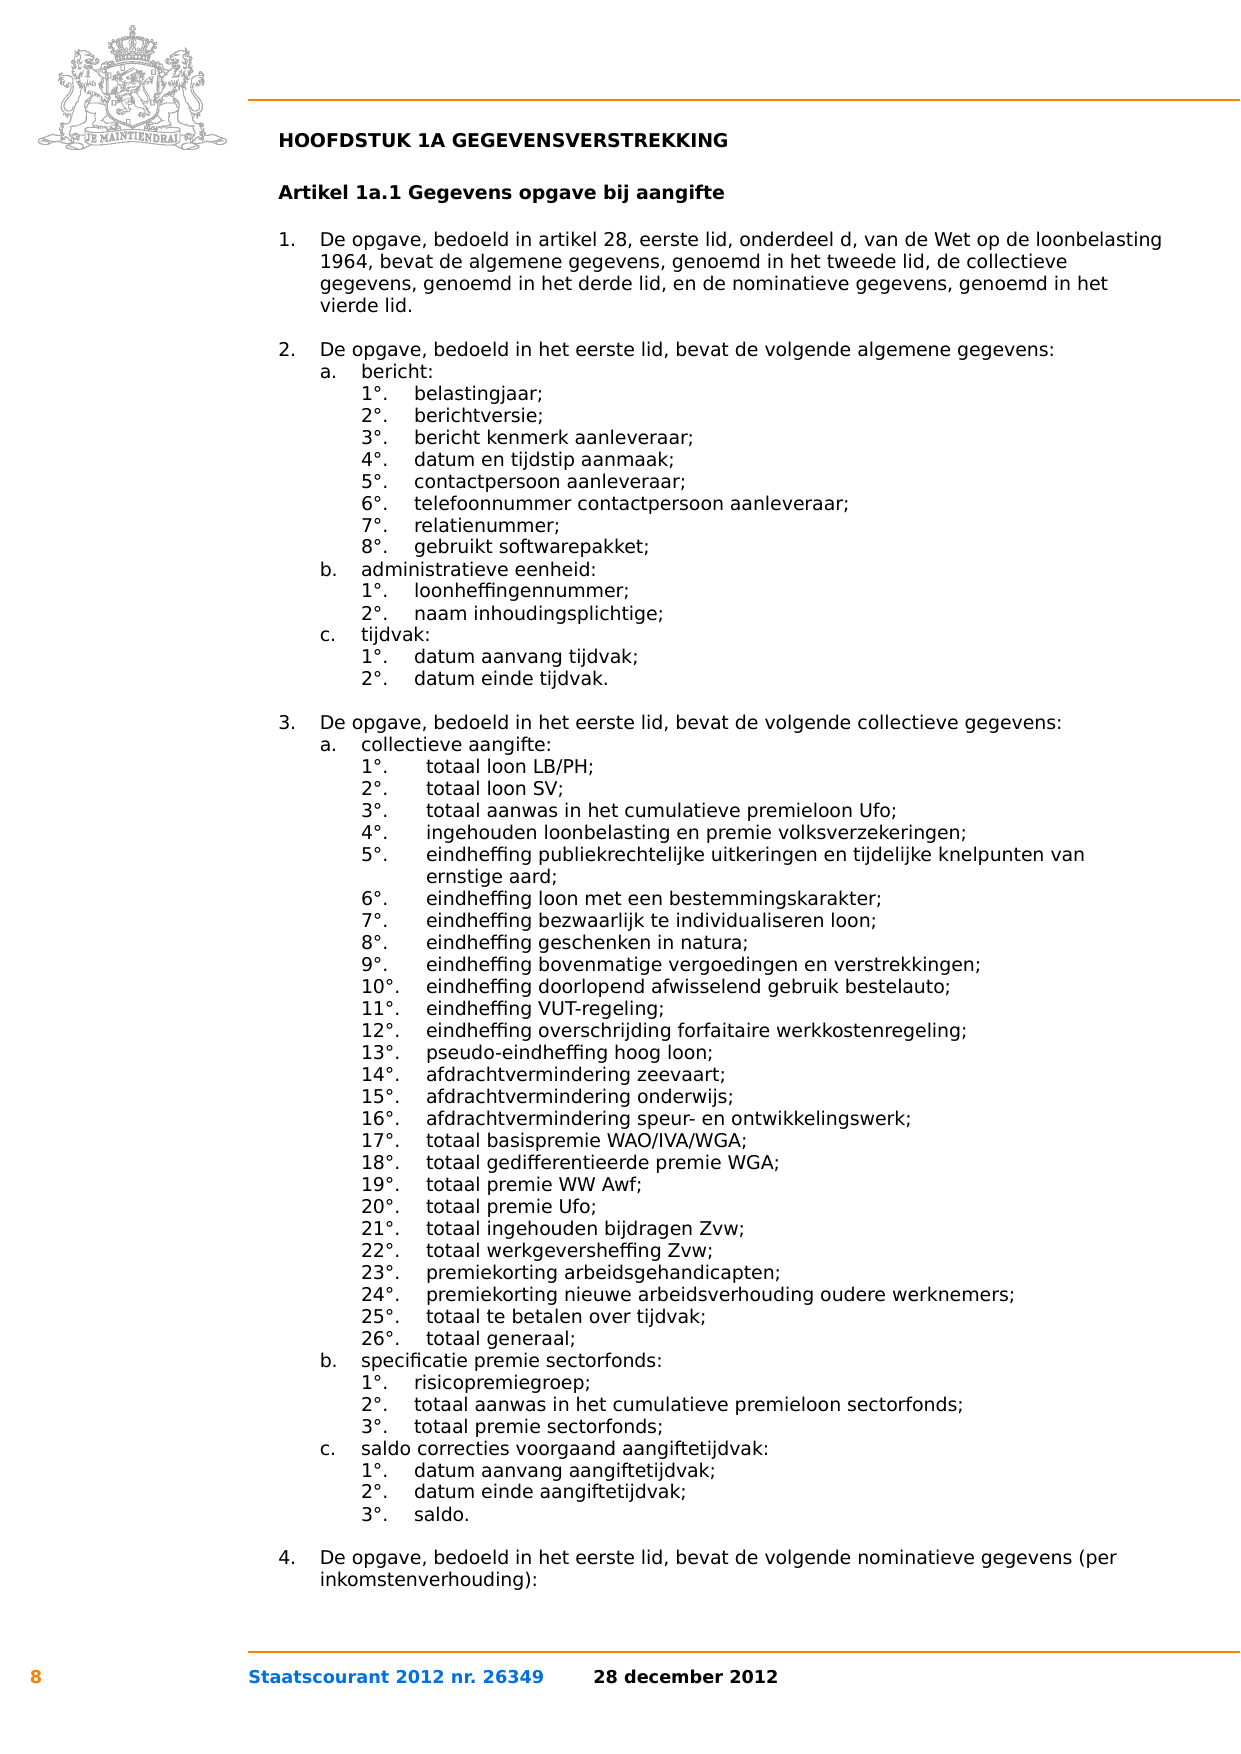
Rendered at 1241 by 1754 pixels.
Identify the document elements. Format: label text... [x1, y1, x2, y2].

text 4. De opgave, bedoeld in het eerste lid, bevat de volgende nominatieve gegevens (per inkomstenverhouding): [278, 1547, 1163, 1591]
text 4°. datum en tijdstip aanmaak; [361, 448, 1163, 471]
text 25°. totaal te betalen over tijdvak; [361, 1306, 1163, 1328]
text 2°. datum einde aangiftetijdvak; [361, 1481, 1163, 1503]
text 2°. totaal aanwas in het cumulatieve premieloon sectorfonds; [361, 1393, 1163, 1416]
text 17°. totaal basispremie WAO/IVA/WGA; [361, 1130, 1163, 1152]
text 2. De opgave, bedoeld in het eerste lid, bevat de volgende algemene gegevens: [278, 339, 1163, 361]
text 1°. totaal loon LB/PH; [361, 756, 1163, 778]
text 5°. contactpersoon aanleveraar; [361, 471, 1163, 492]
text 20°. totaal premie Ufo; [361, 1196, 1163, 1218]
text 1°. datum aanvang tijdvak; [361, 646, 1163, 668]
text 13°. pseudo-eindheffing hoog loon; [361, 1042, 1163, 1064]
text 3°. totaal aanwas in het cumulatieve premieloon Ufo; [361, 800, 1163, 822]
text 8°. gebruikt softwarepakket; [361, 536, 1163, 558]
text 2°. totaal loon SV; [361, 778, 1163, 800]
text 4°. ingehouden loonbelasting en premie volksverzekeringen; [361, 822, 1163, 844]
text 24°. premiekorting nieuwe arbeidsverhouding oudere werknemers; [361, 1284, 1163, 1306]
text 15°. afdrachtvermindering onderwijs; [361, 1086, 1163, 1108]
text 12°. eindheffing overschrijding forfaitaire werkkostenregeling; [361, 1020, 1163, 1042]
text 1. De opgave, bedoeld in artikel 28, eerste lid, onderdeel d, van de Wet op de loonbelasting 1964, bevat de algemene gegevens, genoemd in het tweede lid, de collectieve gegevens, genoemd in het derde lid, en de nominatieve gegevens, genoemd in het vierde lid. [278, 229, 1163, 317]
text 2°. naam inhoudingsplichtige; [361, 602, 1163, 624]
text 11°. eindheffing VUT-regeling; [361, 998, 1163, 1020]
text a. collectieve aangifte: [319, 734, 1163, 756]
text 22°. totaal werkgeversheffing Zvw; [361, 1240, 1163, 1262]
text 26°. totaal generaal; [361, 1328, 1163, 1349]
text 1°. belastingjaar; [361, 383, 1163, 404]
text 5°. eindheffing publiekrechtelijke uitkeringen en tijdelijke knelpunten van ernstige aard; [361, 844, 1163, 888]
text b. specificatie premie sectorfonds: [319, 1349, 1163, 1372]
text 3°. saldo. [361, 1503, 1163, 1525]
text 8°. eindheffing geschenken in natura; [361, 932, 1163, 954]
text c. tijdvak: [319, 624, 1163, 646]
text 7°. eindheffing bezwaarlijk te individualiseren loon; [361, 910, 1163, 932]
text 1°. risicopremiegroep; [361, 1372, 1163, 1393]
text 3°. totaal premie sectorfonds; [361, 1416, 1163, 1437]
subtitle Artikel 1a.1 Gegevens opgave bij aangifte [278, 182, 1163, 204]
picture [38, 25, 227, 150]
text 3°. bericht kenmerk aanleveraar; [361, 427, 1163, 448]
subtitle HOOFDSTUK 1A GEGEVENSVERSTREKKING [278, 130, 1163, 152]
text 2°. datum einde tijdvak. [361, 668, 1163, 690]
text 19°. totaal premie WW Awf; [361, 1174, 1163, 1196]
text 21°. totaal ingehouden bijdragen Zvw; [361, 1218, 1163, 1240]
text 16°. afdrachtvermindering speur- en ontwikkelingswerk; [361, 1108, 1163, 1130]
text 2°. berichtversie; [361, 404, 1163, 427]
text 9°. eindheffing bovenmatige vergoedingen en verstrekkingen; [361, 954, 1163, 976]
text 6°. eindheffing loon met een bestemmingskarakter; [361, 888, 1163, 910]
text 1°. datum aanvang aangiftetijdvak; [361, 1459, 1163, 1481]
text 3. De opgave, bedoeld in het eerste lid, bevat de volgende collectieve gegevens: [278, 712, 1163, 734]
text b. administratieve eenheid: [319, 558, 1163, 580]
text 23°. premiekorting arbeidsgehandicapten; [361, 1262, 1163, 1284]
text 18°. totaal gedifferentieerde premie WGA; [361, 1152, 1163, 1174]
text 7°. relatienummer; [361, 514, 1163, 536]
text a. bericht: [319, 361, 1163, 383]
text 10°. eindheffing doorlopend afwisselend gebruik bestelauto; [361, 976, 1163, 998]
text c. saldo correcties voorgaand aangiftetijdvak: [319, 1437, 1163, 1459]
text 14°. afdrachtvermindering zeevaart; [361, 1064, 1163, 1086]
text 6°. telefoonnummer contactpersoon aanleveraar; [361, 492, 1163, 514]
text 1°. loonheffingennummer; [361, 580, 1163, 602]
